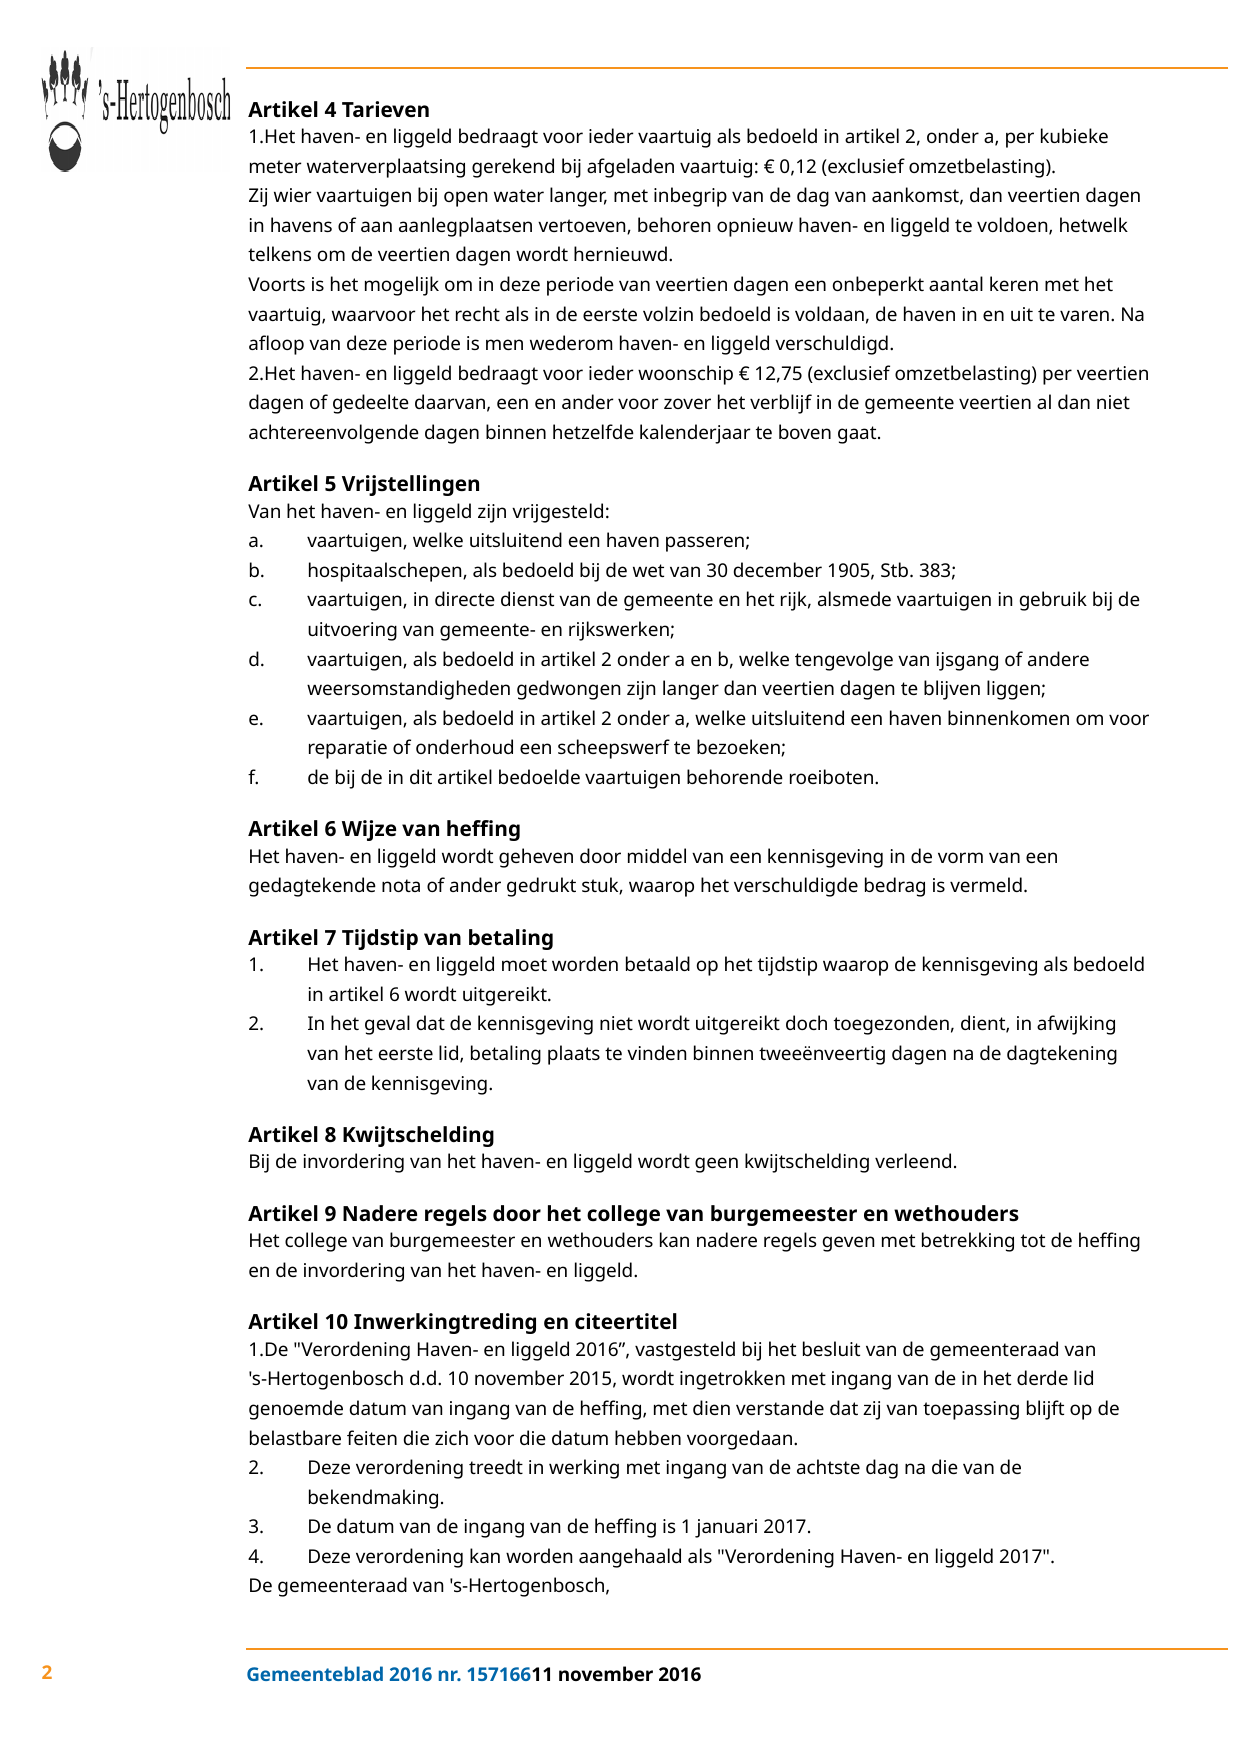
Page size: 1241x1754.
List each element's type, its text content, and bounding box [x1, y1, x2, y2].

text 1.De "Verordening Haven- en liggeld 2016”, vastgesteld bij het besluit van de gemeenteraad van [248, 1336, 1152, 1362]
text Artikel 4 Tarieven [248, 95, 1152, 123]
picture [41, 47, 231, 172]
text Artikel 6 Wijze van heffing [248, 814, 1152, 843]
text Artikel 7 Tijdstip van betaling [248, 923, 1152, 951]
list de bij de in dit artikel bedoelde vaartuigen behorende roeiboten. [248, 764, 1152, 790]
text Artikel 10 Inwerkingtreding en citeertitel [248, 1307, 1152, 1336]
list In het geval dat de kennisgeving niet wordt uitgereikt doch toegezonden, dient, in afwijking van het eerste lid, betaling plaats te vinden binnen tweeënveertig dagen na de dagtekening van de kennisgeving. [248, 1011, 1152, 1096]
text Artikel 8 Kwijtschelding [248, 1120, 1152, 1149]
text 1.Het haven- en liggeld bedraagt voor ieder vaartuig als bedoeld in artikel 2, onder a, per kubieke meter waterverplaatsing gerekend bij afgeladen vaartuig: € 0,12 (exclusief omzetbelasting). [248, 123, 1152, 178]
list hospitaalschepen, als bedoeld bij de wet van 30 december 1905, Stb. 383; [248, 557, 1152, 583]
text Voorts is het mogelijk om in deze periode van veertien dagen een onbeperkt aantal keren met het vaartuig, waarvoor het recht als in de eerste volzin bedoeld is voldaan, de haven in en uit te varen. Na afloop van deze periode is men wederom haven- en liggeld verschuldigd. [248, 271, 1152, 356]
list vaartuigen, welke uitsluitend een haven passeren; [248, 527, 1152, 553]
text Artikel 9 Nadere regels door het college van burgemeester en wethouders [248, 1199, 1152, 1227]
text De gemeenteraad van 's-Hertogenbosch, [248, 1573, 1152, 1598]
list vaartuigen, als bedoeld in artikel 2 onder a, welke uitsluitend een haven binnenkomen om voor reparatie of onderhoud een scheepswerf te bezoeken; [248, 705, 1152, 760]
list Het haven- en liggeld moet worden betaald op het tijdstip waarop de kennisgeving als bedoeld in artikel 6 wordt uitgereikt. [248, 951, 1152, 1007]
list vaartuigen, als bedoeld in artikel 2 onder a en b, welke tengevolge van ijsgang of andere weersomstandigheden gedwongen zijn langer dan veertien dagen te blijven liggen; [248, 646, 1152, 701]
text 2.Het haven- en liggeld bedraagt voor ieder woonschip € 12,75 (exclusief omzetbelasting) per veertien dagen of gedeelte daarvan, een en ander voor zover het verblijf in de gemeente veertien al dan niet achtereenvolgende dagen binnen hetzelfde kalenderjaar te boven gaat. [248, 360, 1152, 445]
text Het college van burgemeester en wethouders kan nadere regels geven met betrekking tot de heffing en de invordering van het haven- en liggeld. [248, 1227, 1152, 1283]
text Van het haven- en liggeld zijn vrijgesteld: [248, 498, 1152, 524]
list De datum van de ingang van de heffing is 1 januari 2017. [248, 1513, 1152, 1539]
list Deze verordening kan worden aangehaald als "Verordening Haven- en liggeld 2017". [248, 1543, 1152, 1569]
text Zij wier vaartuigen bij open water langer, met inbegrip van de dag van aankomst, dan veertien dagen in havens of aan aanlegplaatsen vertoeven, behoren opnieuw haven- en liggeld te voldoen, hetwelk telkens om de veertien dagen wordt hernieuwd. [248, 182, 1152, 267]
list vaartuigen, in directe dienst van de gemeente en het rijk, alsmede vaartuigen in gebruik bij de uitvoering van gemeente- en rijkswerken; [248, 587, 1152, 642]
text Artikel 5 Vrijstellingen [248, 469, 1152, 498]
list Deze verordening treedt in werking met ingang van de achtste dag na die van de bekendmaking. [248, 1454, 1152, 1509]
text Bij de invordering van het haven- en liggeld wordt geen kwijtschelding verleend. [248, 1149, 1152, 1174]
text Het haven- en liggeld wordt geheven door middel van een kennisgeving in de vorm van een gedagtekende nota of ander gedrukt stuk, waarop het verschuldigde bedrag is vermeld. [248, 843, 1152, 898]
text 's-Hertogenbosch d.d. 10 november 2015, wordt ingetrokken met ingang van de in het derde lid genoemde datum van ingang van de heffing, met dien verstande dat zij van toepassing blijft op de belastbare feiten die zich voor die datum hebben voorgedaan. [248, 1366, 1152, 1450]
